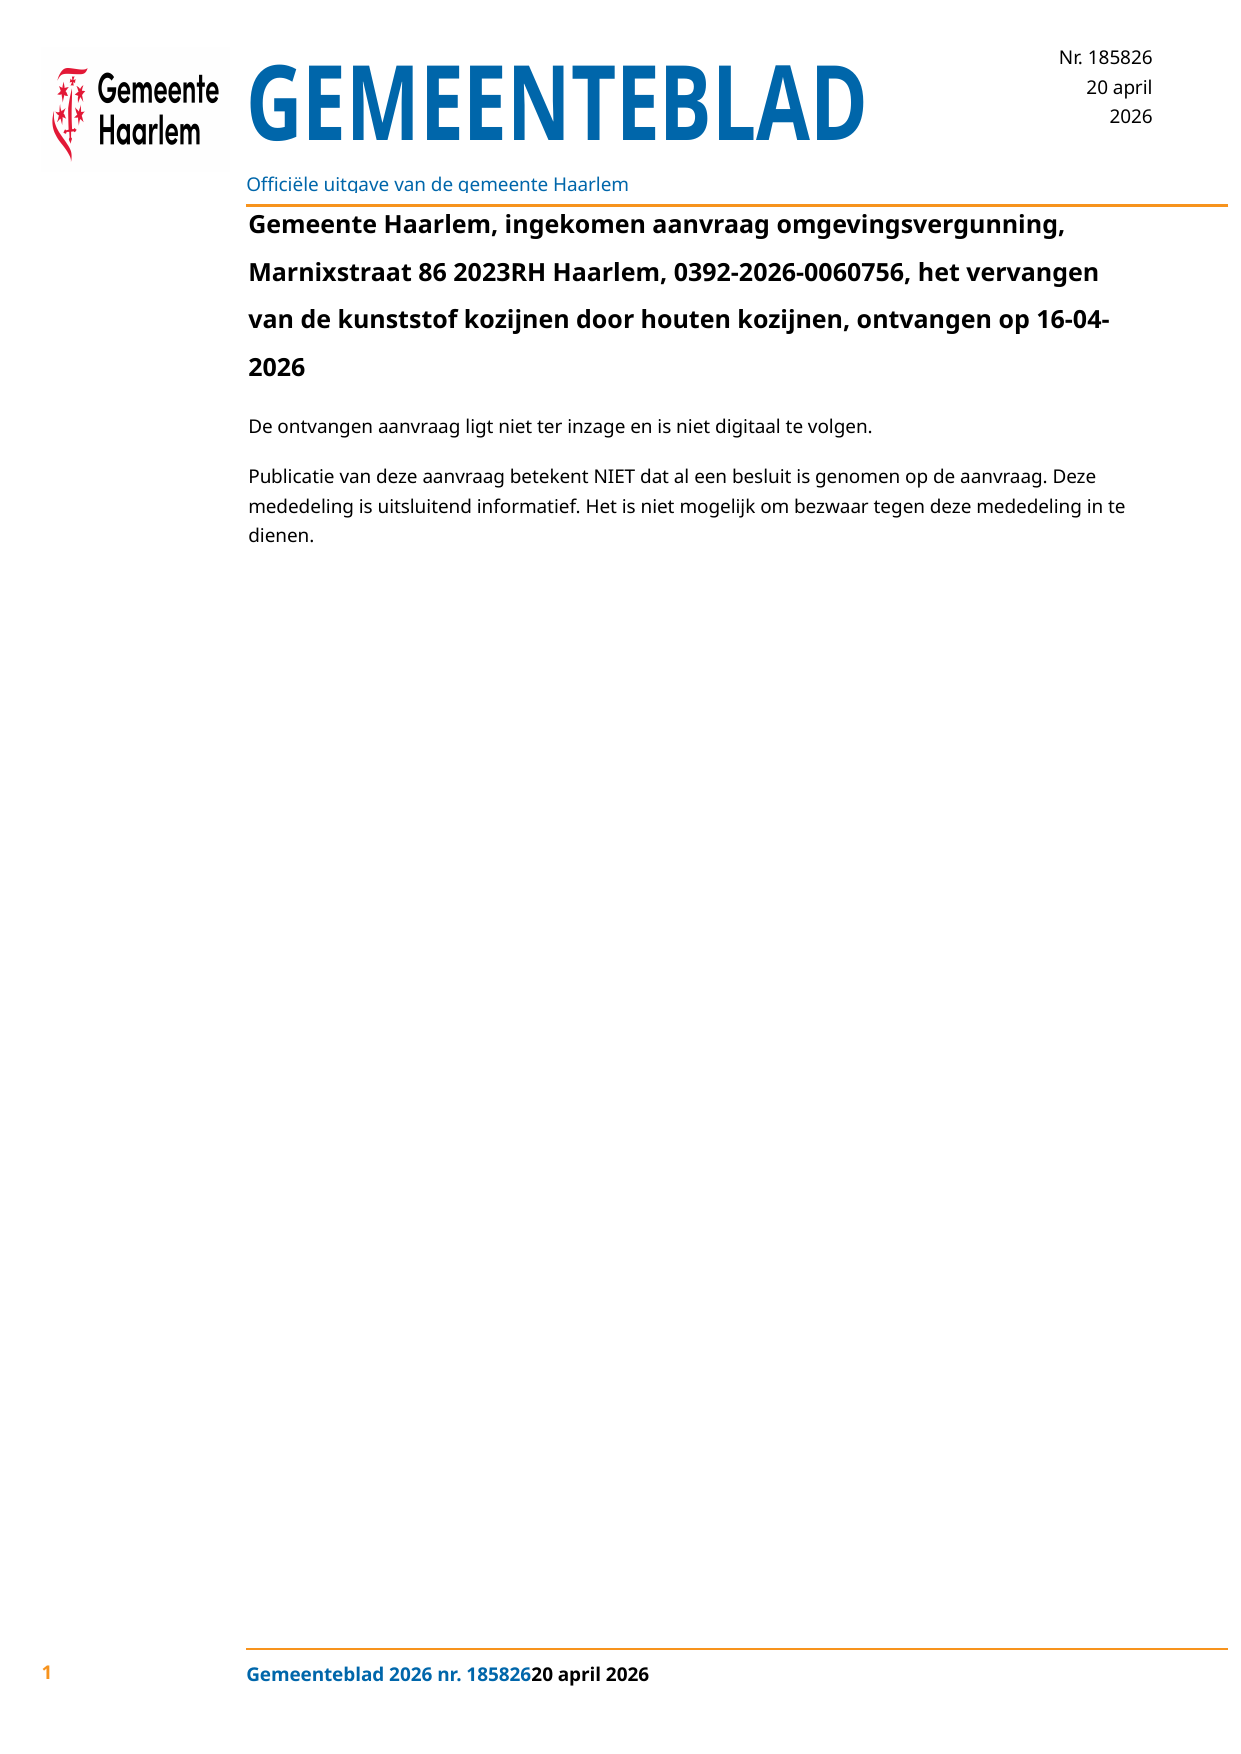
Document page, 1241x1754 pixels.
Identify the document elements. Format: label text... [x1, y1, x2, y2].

text De ontvangen aanvraag ligt niet ter inzage en is niet digitaal te volgen. [248, 413, 1152, 439]
picture [41, 47, 231, 172]
text Gemeente Haarlem, ingekomen aanvraag omgevingsvergunning, Marnixstraat 86 2023RH Haarlem, 0392-2026-0060756, het vervangen van de kunststof kozijnen door houten kozijnen, ontvangen op 16-04-2026 [248, 207, 1152, 384]
text Publicatie van deze aanvraag betekent NIET dat al een besluit is genomen op de aanvraag. Deze mededeling is uitsluitend informatief. Het is niet mogelijk om bezwaar tegen deze mededeling in te dienen. [248, 463, 1152, 548]
